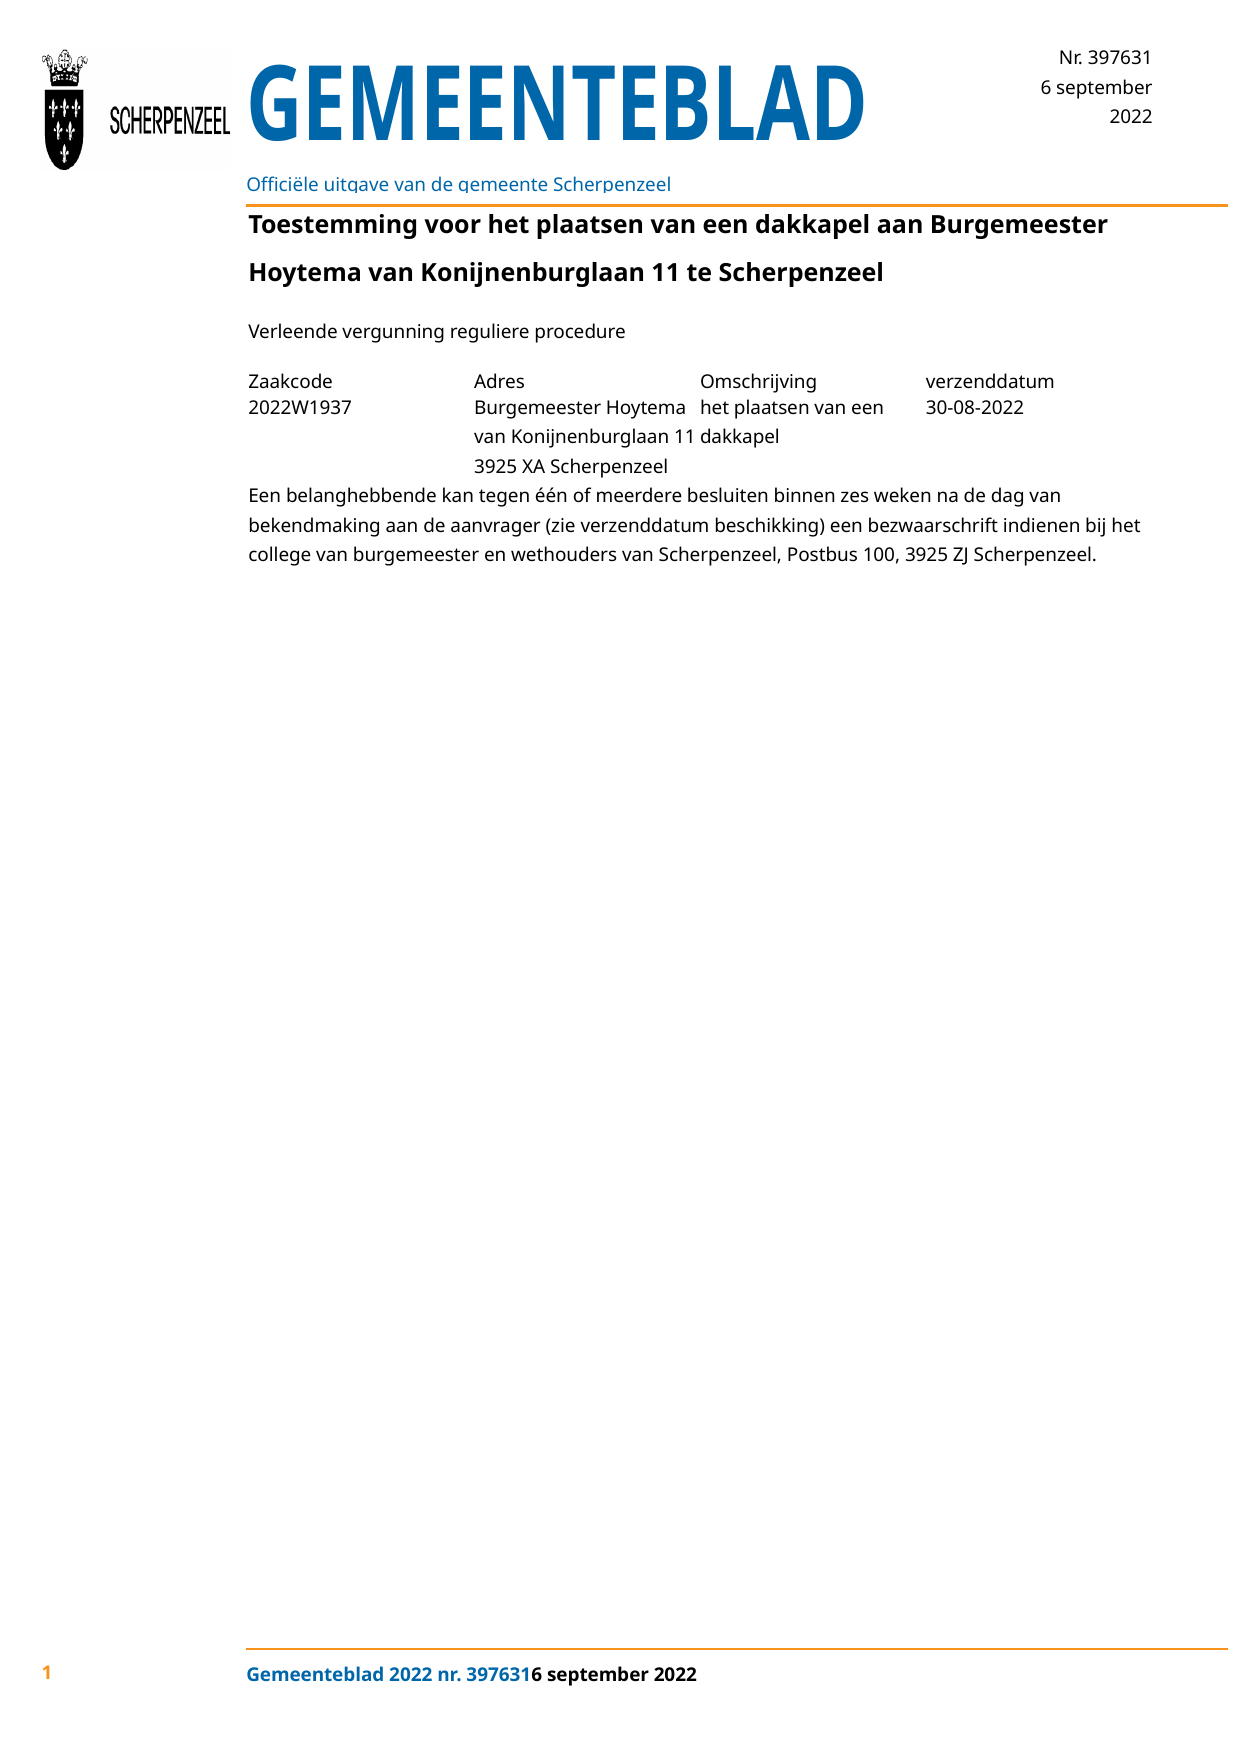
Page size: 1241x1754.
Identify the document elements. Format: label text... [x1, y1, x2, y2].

table_header Adres [474, 369, 700, 394]
table_cell 2022W1937 [248, 394, 474, 479]
table_header Omschrijving [700, 369, 926, 394]
text Toestemming voor het plaatsen van een dakkapel aan Burgemeester Hoytema van Konijnenburglaan 11 te Scherpenzeel [248, 207, 1152, 288]
picture [41, 47, 231, 172]
table_cell Burgemeester Hoytema van Konijnenburglaan 11 3925 XA Scherpenzeel [474, 394, 700, 479]
table_cell 30-08-2022 [926, 394, 1152, 479]
text Een belanghebbende kan tegen één of meerdere besluiten binnen zes weken na de dag van bekendmaking aan de aanvrager (zie verzenddatum beschikking) een bezwaarschrift indienen bij het college van burgemeester en wethouders van Scherpenzeel, Postbus 100, 3925 ZJ Scherpenzeel. [248, 482, 1152, 567]
table_cell het plaatsen van een dakkapel [700, 394, 926, 479]
table_header Zaakcode [248, 369, 474, 394]
text Verleende vergunning reguliere procedure [248, 318, 1152, 344]
table_header verzenddatum [926, 369, 1152, 394]
